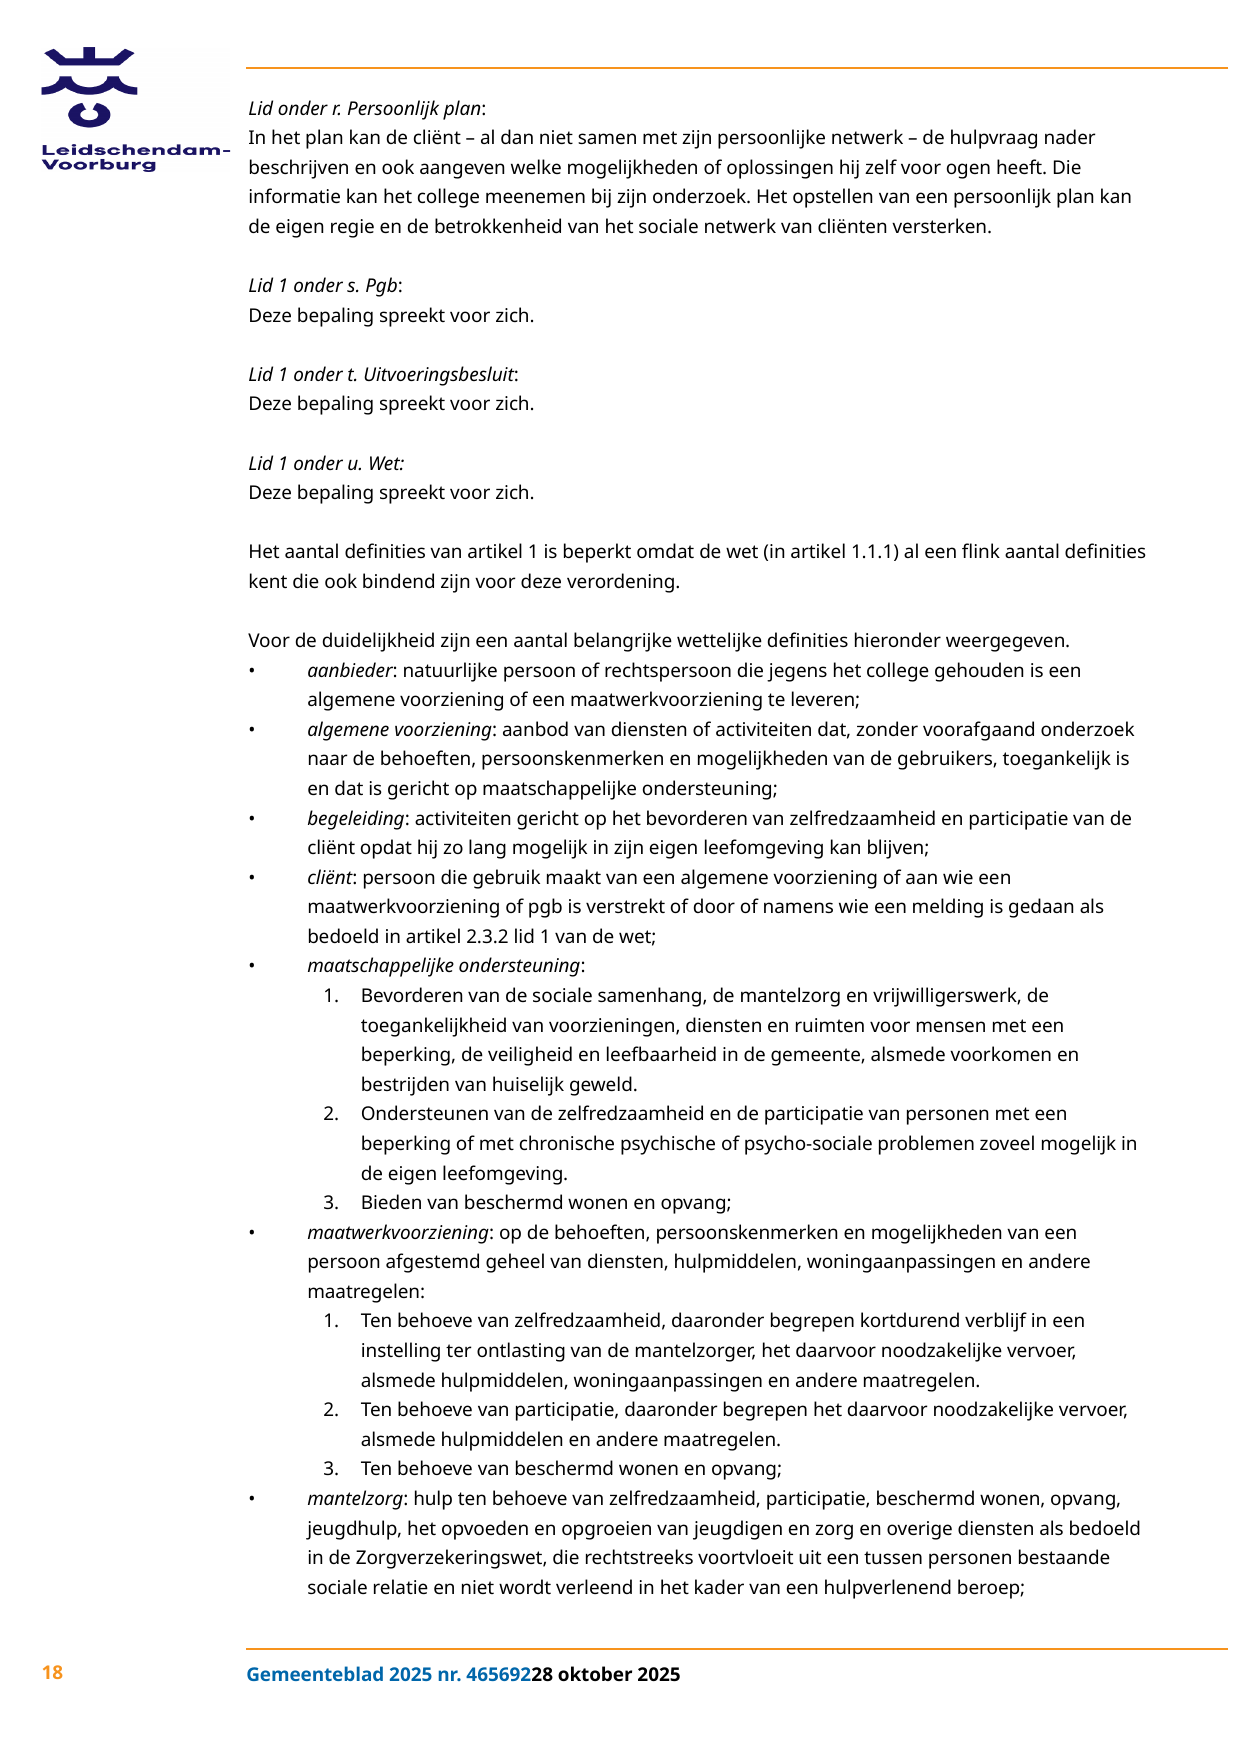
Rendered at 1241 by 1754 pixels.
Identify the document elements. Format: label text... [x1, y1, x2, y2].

text Voor de duidelijkheid zijn een aantal belangrijke wettelijke definities hieronder weergegeven. [248, 627, 1152, 653]
text Lid 1 onder t. Uitvoeringsbesluit: [248, 361, 1152, 387]
list Bevorderen van de sociale samenhang, de mantelzorg en vrijwilligerswerk, de toegankelijkheid van voorzieningen, diensten en ruimten voor mensen met een beperking, de veiligheid en leefbaarheid in de gemeente, alsmede voorkomen en bestrijden van huiselijk geweld. [323, 982, 1152, 1097]
list maatschappelijke ondersteuning: [248, 953, 1152, 978]
list maatwerkvoorziening: op de behoeften, persoonskenmerken en mogelijkheden van een persoon afgestemd geheel van diensten, hulpmiddelen, woningaanpassingen en andere maatregelen: [248, 1219, 1152, 1304]
picture [41, 47, 231, 172]
list Ten behoeve van participatie, daaronder begrepen het daarvoor noodzakelijke vervoer, alsmede hulpmiddelen en andere maatregelen. [323, 1396, 1152, 1452]
text Lid 1 onder u. Wet: [248, 450, 1152, 476]
list aanbieder: natuurlijke persoon of rechtspersoon die jegens het college gehouden is een algemene voorziening of een maatwerkvoorziening te leveren; [248, 657, 1152, 712]
text Deze bepaling spreekt voor zich. [248, 391, 1152, 416]
list algemene voorziening: aanbod van diensten of activiteiten dat, zonder voorafgaand onderzoek naar de behoeften, persoonskenmerken en mogelijkheden van de gebruikers, toegankelijk is en dat is gericht op maatschappelijke ondersteuning; [248, 716, 1152, 801]
list Bieden van beschermd wonen en opvang; [323, 1189, 1152, 1215]
text Deze bepaling spreekt voor zich. [248, 479, 1152, 505]
list Ondersteunen van de zelfredzaamheid en de participatie van personen met een beperking of met chronische psychische of psycho-sociale problemen zoveel mogelijk in de eigen leefomgeving. [323, 1101, 1152, 1186]
text Lid onder r. Persoonlijk plan: [248, 95, 1152, 121]
list mantelzorg: hulp ten behoeve van zelfredzaamheid, participatie, beschermd wonen, opvang, jeugdhulp, het opvoeden en opgroeien van jeugdigen en zorg en overige diensten als bedoeld in de Zorgverzekeringswet, die rechtstreeks voortvloeit uit een tussen personen bestaande sociale relatie en niet wordt verleend in het kader van een hulpverlenend beroep; [248, 1485, 1152, 1600]
list begeleiding: activiteiten gericht op het bevorderen van zelfredzaamheid en participatie van de cliënt opdat hij zo lang mogelijk in zijn eigen leefomgeving kan blijven; [248, 805, 1152, 860]
text In het plan kan de cliënt – al dan niet samen met zijn persoonlijke netwerk – de hulpvraag nader beschrijven en ook aangeven welke mogelijkheden of oplossingen hij zelf voor ogen heeft. Die informatie kan het college meenemen bij zijn onderzoek. Het opstellen van een persoonlijk plan kan de eigen regie en de betrokkenheid van het sociale netwerk van cliënten versterken. [248, 124, 1152, 239]
list Ten behoeve van beschermd wonen en opvang; [323, 1456, 1152, 1481]
text Het aantal definities van artikel 1 is beperkt omdat de wet (in artikel 1.1.1) al een flink aantal definities kent die ook bindend zijn voor deze verordening. [248, 538, 1152, 594]
text Deze bepaling spreekt voor zich. [248, 302, 1152, 328]
text Lid 1 onder s. Pgb: [248, 272, 1152, 298]
list cliënt: persoon die gebruik maakt van een algemene voorziening of aan wie een maatwerkvoorziening of pgb is verstrekt of door of namens wie een melding is gedaan als bedoeld in artikel 2.3.2 lid 1 van de wet; [248, 864, 1152, 949]
list Ten behoeve van zelfredzaamheid, daaronder begrepen kortdurend verblijf in een instelling ter ontlasting van de mantelzorger, het daarvoor noodzakelijke vervoer, alsmede hulpmiddelen, woningaanpassingen en andere maatregelen. [323, 1308, 1152, 1393]
